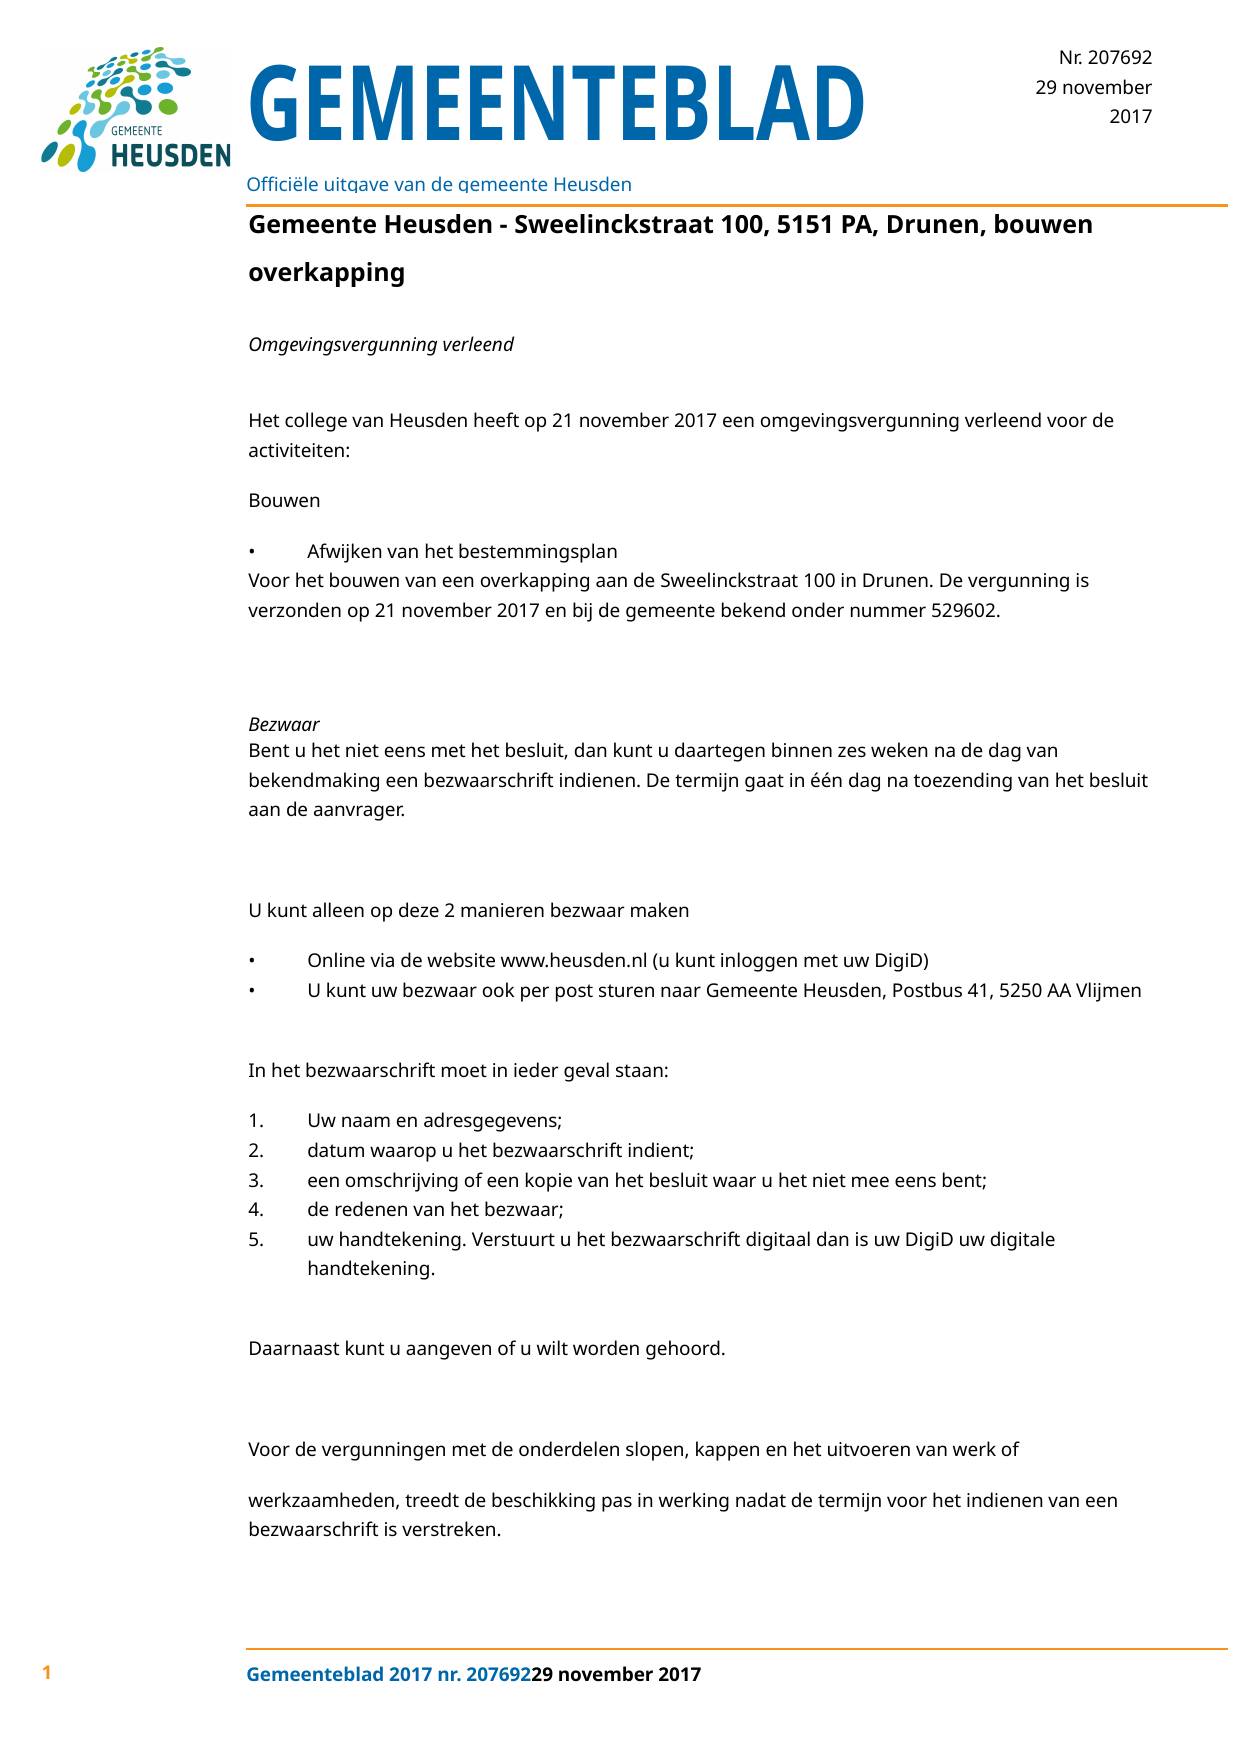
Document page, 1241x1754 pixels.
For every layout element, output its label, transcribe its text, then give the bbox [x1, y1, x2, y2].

text Bezwaar [248, 712, 1152, 737]
text Bent u het niet eens met het besluit, dan kunt u daartegen binnen zes weken na de dag van bekendmaking een bezwaarschrift indienen. De termijn gaat in één dag na toezending van het besluit aan de aanvrager. [248, 737, 1152, 822]
list Uw naam en adresgegevens; [248, 1108, 1152, 1133]
text Gemeente Heusden - Sweelinckstraat 100, 5151 PA, Drunen, bouwen overkapping [248, 207, 1152, 288]
list Online via de website www.heusden.nl (u kunt inloggen met uw DigiD) [248, 948, 1152, 973]
list datum waarop u het bezwaarschrift indient; [248, 1137, 1152, 1163]
list de redenen van het bezwaar; [248, 1196, 1152, 1222]
list U kunt uw bezwaar ook per post sturen naar Gemeente Heusden, Postbus 41, 5250 AA Vlijmen [248, 977, 1152, 1003]
text Bouwen [248, 488, 1152, 513]
list Afwijken van het bestemmingsplan [248, 538, 1152, 564]
list uw handtekening. Verstuurt u het bezwaarschrift digitaal dan is uw DigiD uw digitale handtekening. [248, 1226, 1152, 1281]
picture [41, 47, 231, 172]
text In het bezwaarschrift moet in ieder geval staan: [248, 1057, 1152, 1083]
text Het college van Heusden heeft op 21 november 2017 een omgevingsvergunning verleend voor de activiteiten: [248, 408, 1152, 463]
text Omgevingsvergunning verleend [248, 331, 1152, 357]
text Daarnaast kunt u aangeven of u wilt worden gehoord. [248, 1336, 1152, 1361]
text Voor het bouwen van een overkapping aan de Sweelinckstraat 100 in Drunen. De vergunning is verzonden op 21 november 2017 en bij de gemeente bekend onder nummer 529602. [248, 568, 1152, 623]
list een omschrijving of een kopie van het besluit waar u het niet mee eens bent; [248, 1167, 1152, 1193]
text werkzaamheden, treedt de beschikking pas in werking nadat de termijn voor het indienen van een bezwaarschrift is verstreken. [248, 1487, 1152, 1542]
text Voor de vergunningen met de onderdelen slopen, kappen en het uitvoeren van werk of [248, 1436, 1152, 1462]
text U kunt alleen op deze 2 manieren bezwaar maken [248, 897, 1152, 923]
